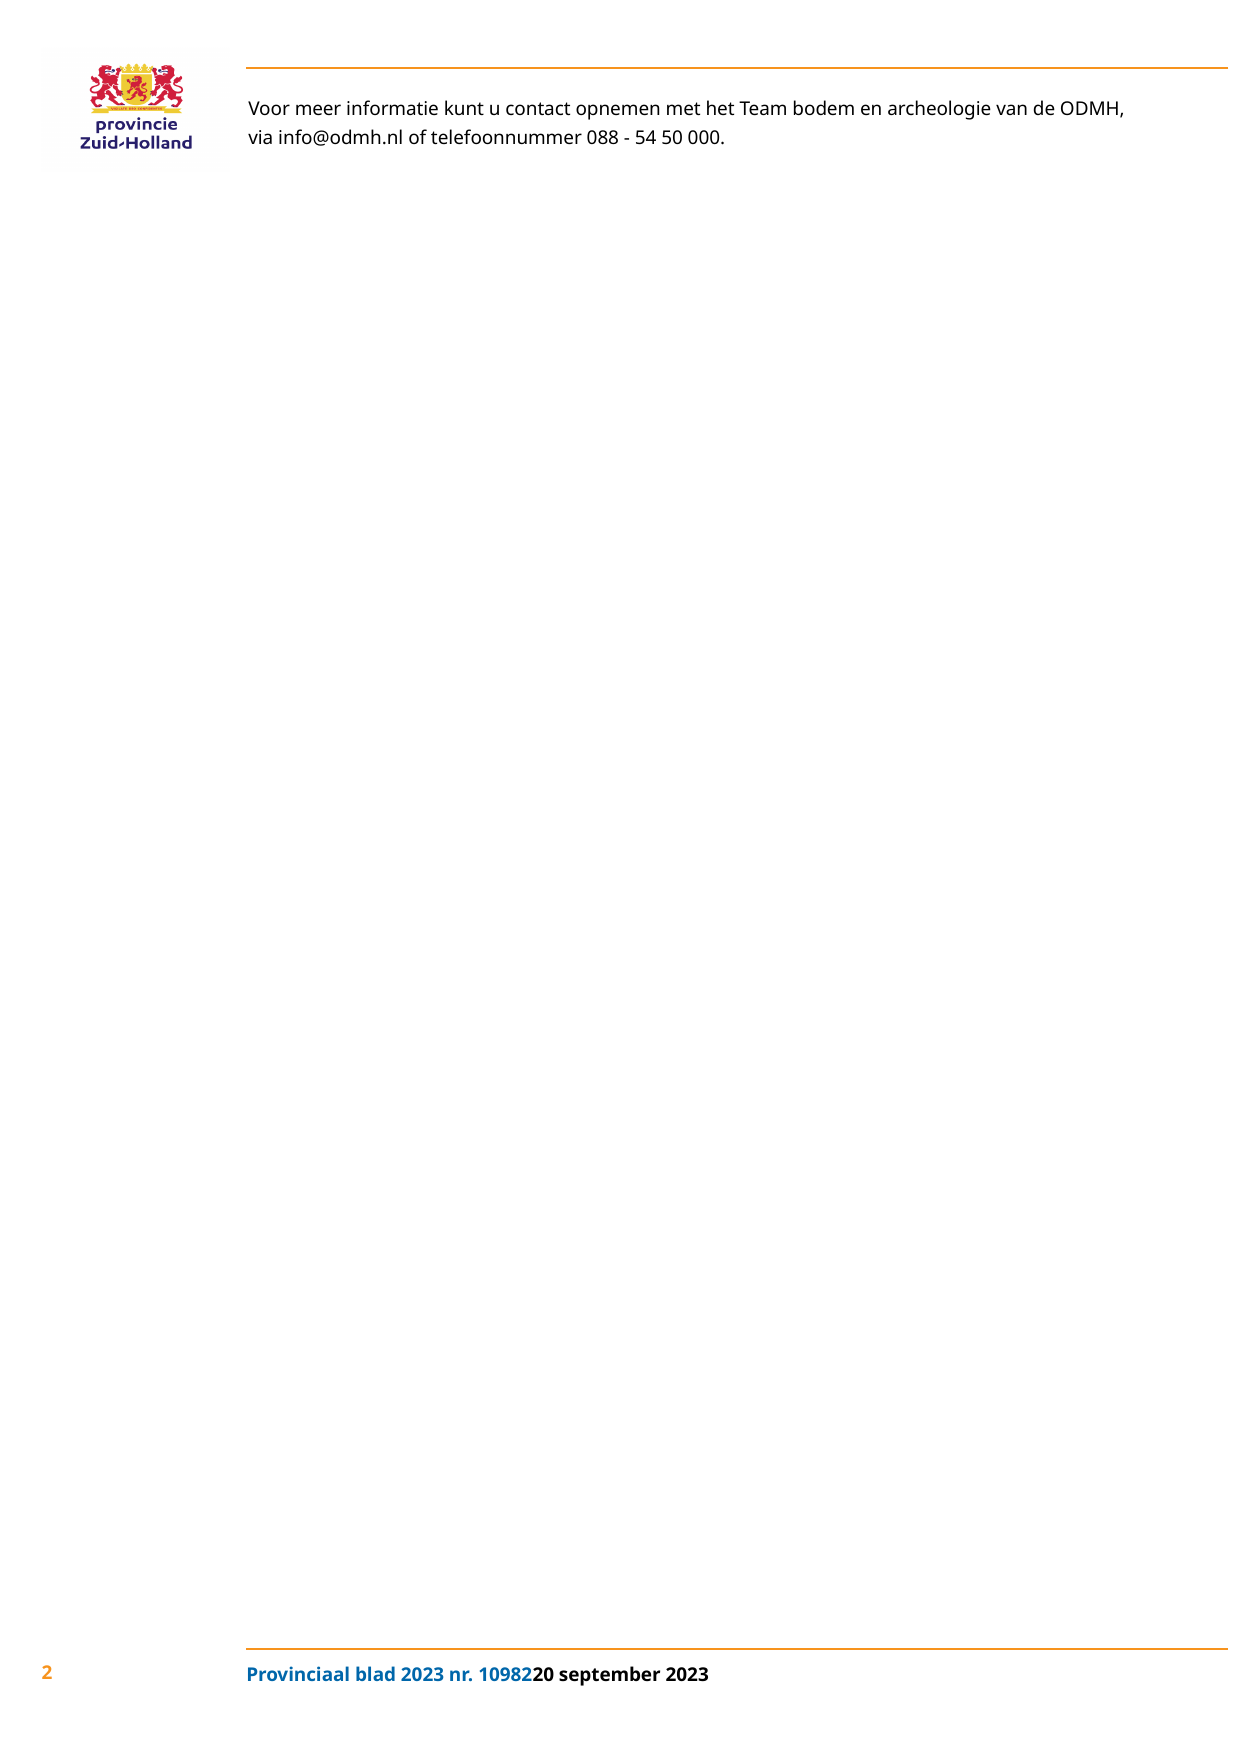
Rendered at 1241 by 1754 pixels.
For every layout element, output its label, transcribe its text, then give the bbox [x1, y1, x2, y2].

picture [41, 47, 231, 172]
text Voor meer informatie kunt u contact opnemen met het Team bodem en archeologie van de ODMH, via info@odmh.nl of telefoonnummer 088 - 54 50 000. [248, 95, 1152, 150]
